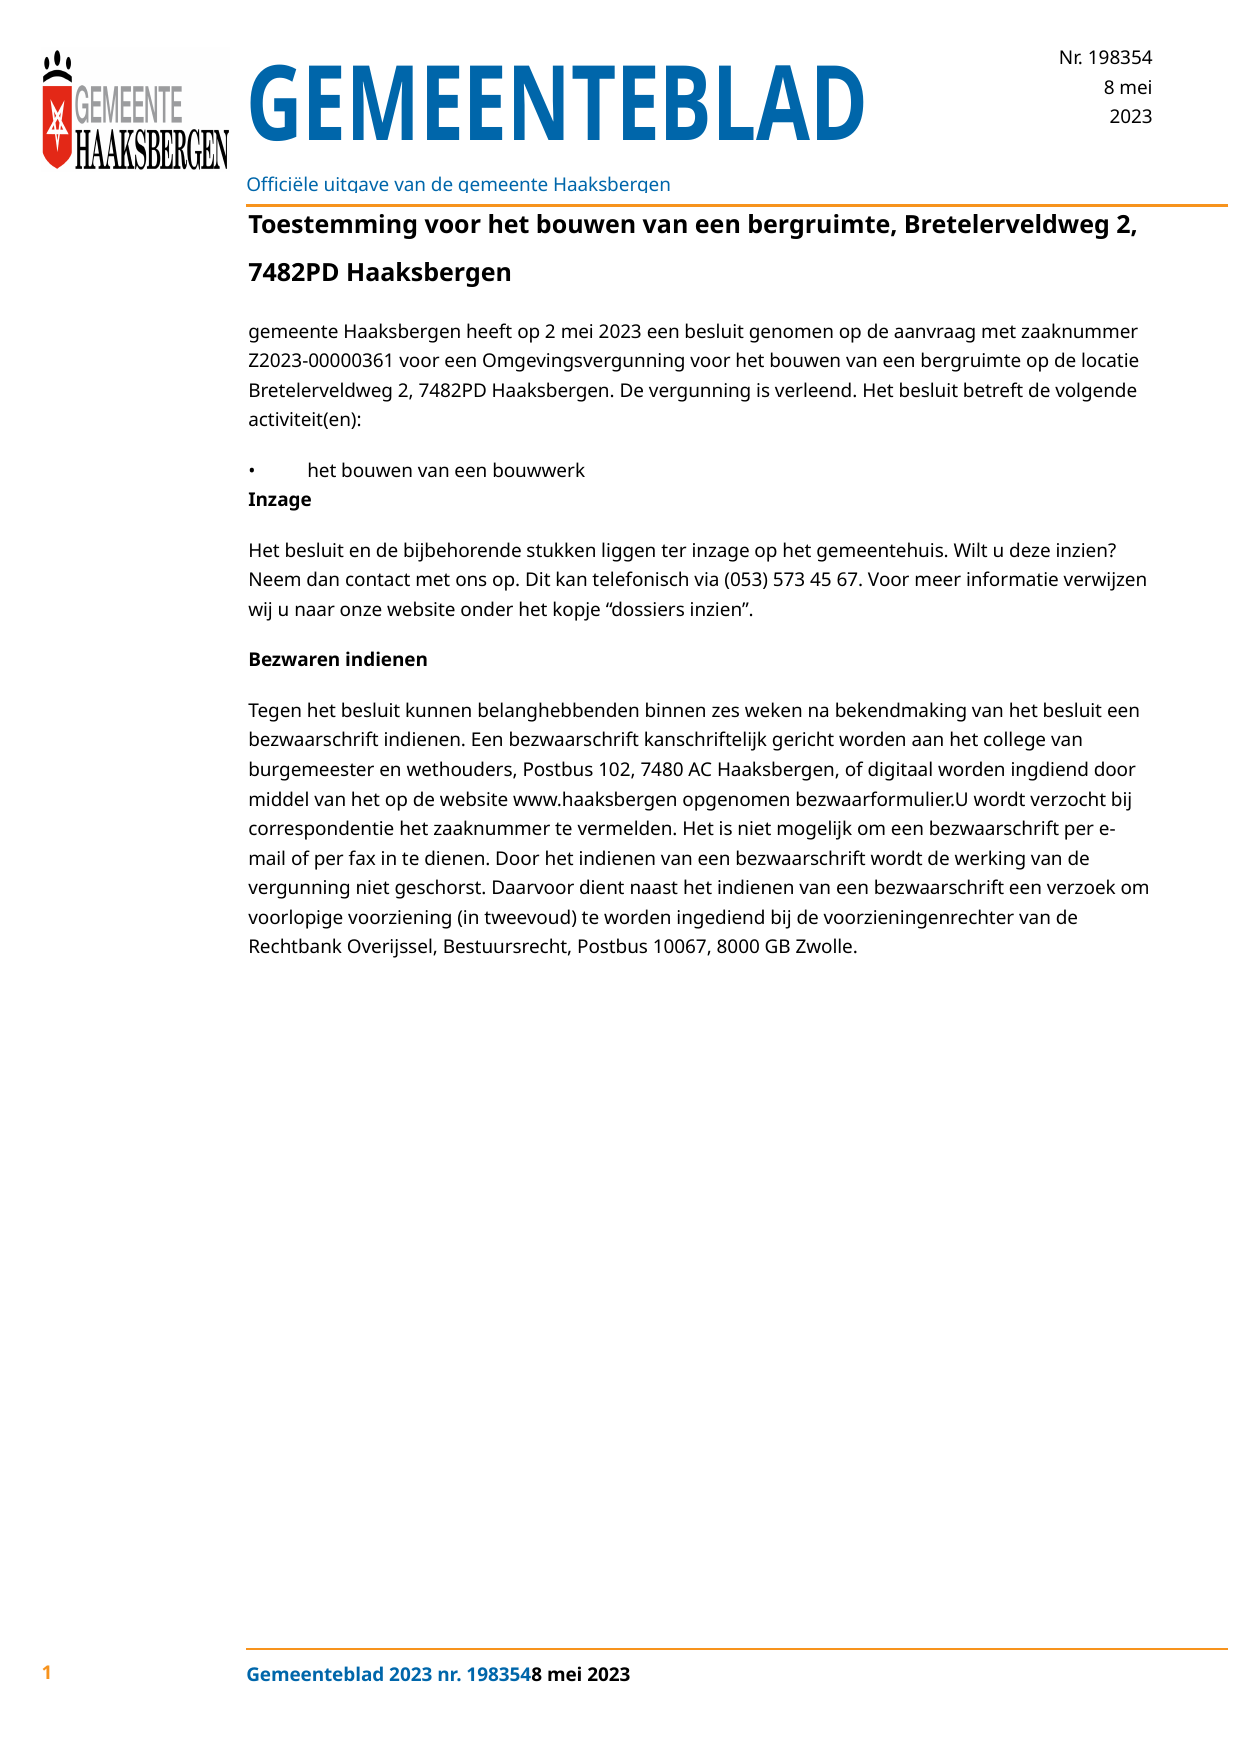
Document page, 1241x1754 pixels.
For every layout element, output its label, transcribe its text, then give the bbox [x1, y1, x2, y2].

text Tegen het besluit kunnen belanghebbenden binnen zes weken na bekendmaking van het besluit een bezwaarschrift indienen. Een bezwaarschrift kanschriftelijk gericht worden aan het college van burgemeester en wethouders, Postbus 102, 7480 AC Haaksbergen, of digitaal worden ingdiend door middel van het op de website www.haaksbergen opgenomen bezwaarformulier.U wordt verzocht bij correspondentie het zaaknummer te vermelden. Het is niet mogelijk om een bezwaarschrift per e-mail of per fax in te dienen. Door het indienen van een bezwaarschrift wordt de werking van de vergunning niet geschorst. Daarvoor dient naast het indienen van een bezwaarschrift een verzoek om voorlopige voorziening (in tweevoud) te worden ingediend bij de voorzieningenrechter van de Rechtbank Overijssel, Bestuursrecht, Postbus 10067, 8000 GB Zwolle. [248, 697, 1152, 959]
picture [41, 47, 231, 172]
text Bezwaren indienen [248, 647, 1152, 672]
text Toestemming voor het bouwen van een bergruimte, Bretelerveldweg 2, 7482PD Haaksbergen [248, 207, 1152, 288]
text Het besluit en de bijbehorende stukken liggen ter inzage op het gemeentehuis. Wilt u deze inzien? Neem dan contact met ons op. Dit kan telefonisch via (053) 573 45 67. Voor meer informatie verwijzen wij u naar onze website onder het kopje “dossiers inzien”. [248, 537, 1152, 622]
list het bouwen van een bouwwerk [248, 457, 1152, 483]
text Inzage [248, 487, 1152, 512]
text gemeente Haaksbergen heeft op 2 mei 2023 een besluit genomen op de aanvraag met zaaknummer Z2023-00000361 voor een Omgevingsvergunning voor het bouwen van een bergruimte op de locatie Bretelerveldweg 2, 7482PD Haaksbergen. De vergunning is verleend. Het besluit betreft de volgende activiteit(en): [248, 318, 1152, 432]
